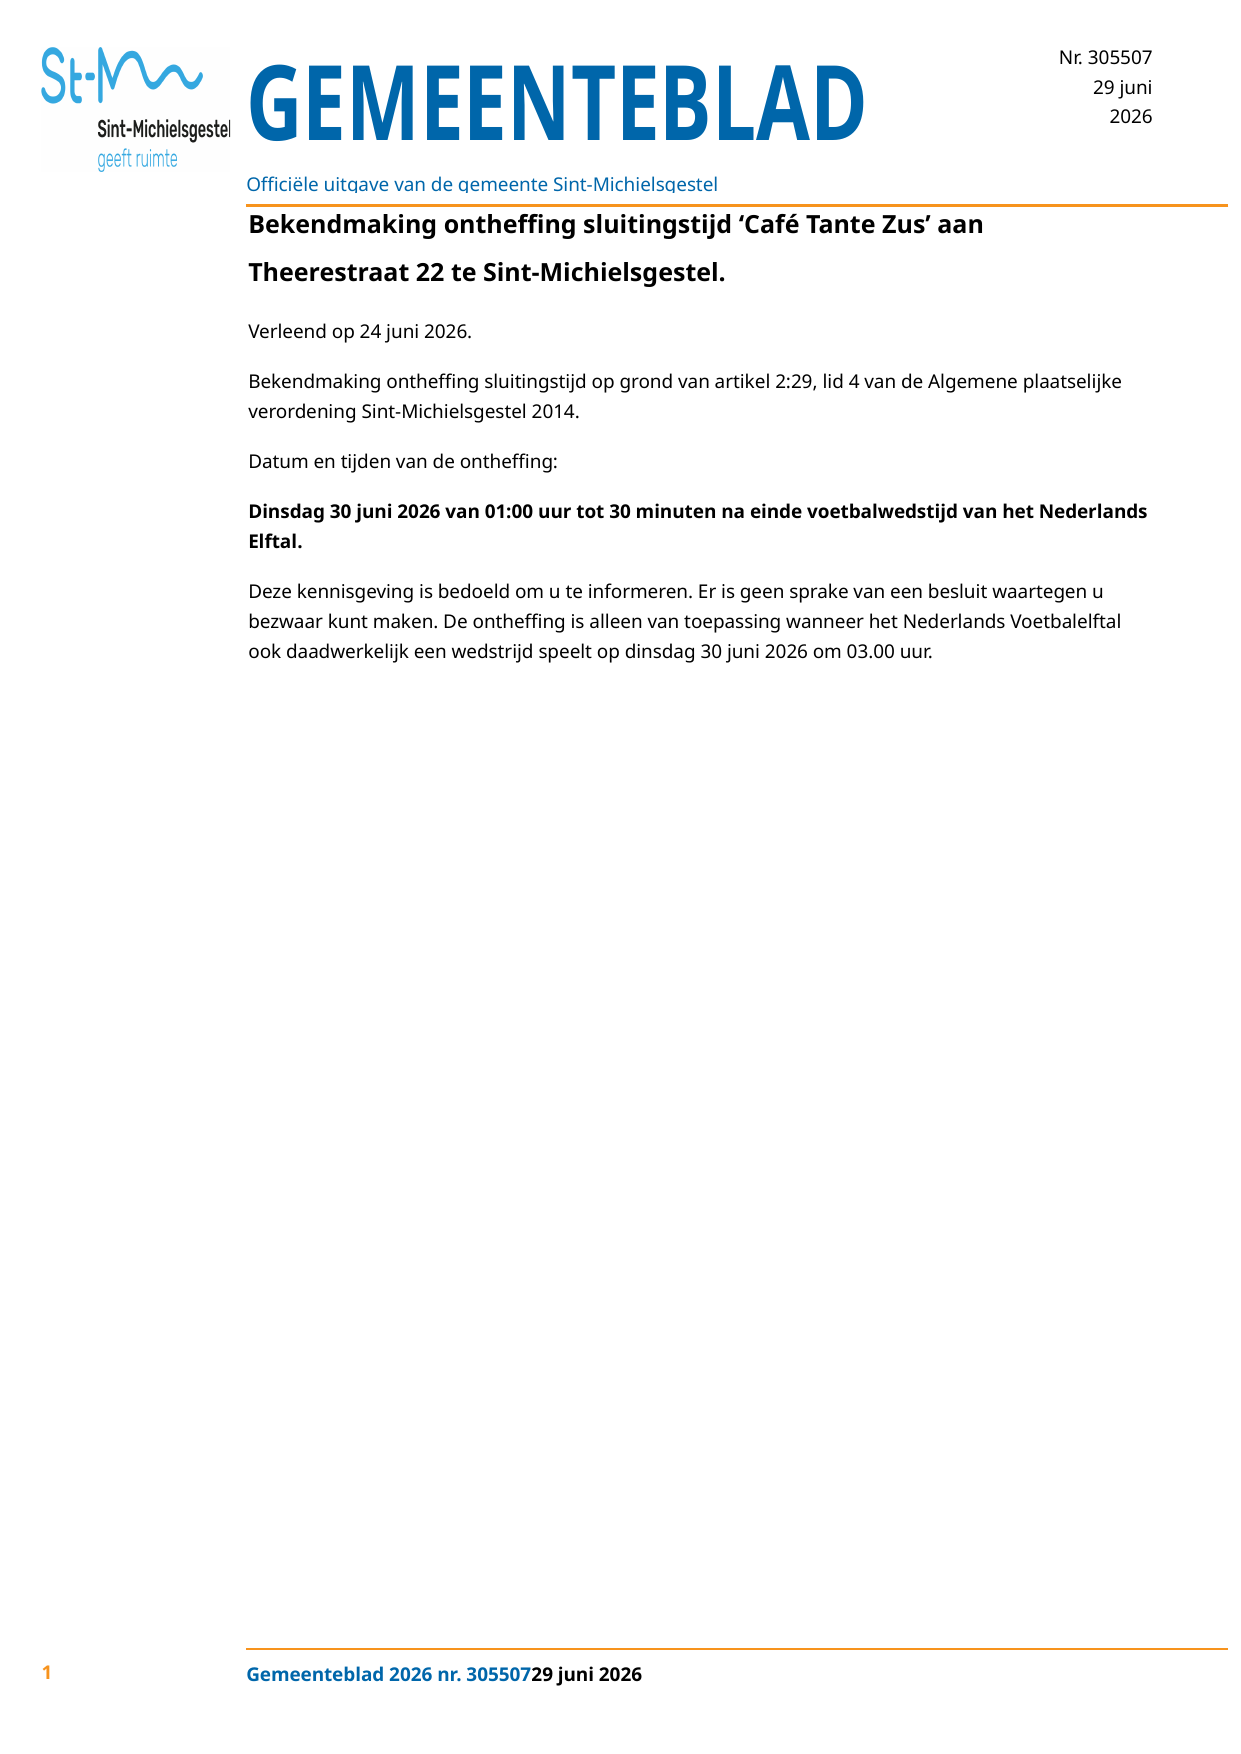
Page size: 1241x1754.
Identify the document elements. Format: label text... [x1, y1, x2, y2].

text Datum en tijden van de ontheffing: [248, 448, 1152, 474]
text Deze kennisgeving is bedoeld om u te informeren. Er is geen sprake van een besluit waartegen u bezwaar kunt maken. De ontheffing is alleen van toepassing wanneer het Nederlands Voetbalelftal ook daadwerkelijk een wedstrijd speelt op dinsdag 30 juni 2026 om 03.00 uur. [248, 579, 1152, 664]
text Dinsdag 30 juni 2026 van 01:00 uur tot 30 minuten na einde voetbalwedstijd van het Nederlands Elftal. [248, 499, 1152, 554]
text Bekendmaking ontheffing sluitingstijd op grond van artikel 2:29, lid 4 van de Algemene plaatselijke verordening Sint-Michielsgestel 2014. [248, 368, 1152, 424]
text Verleend op 24 juni 2026. [248, 318, 1152, 344]
text Bekendmaking ontheffing sluitingstijd ‘Café Tante Zus’ aan Theerestraat 22 te Sint-Michielsgestel. [248, 207, 1152, 288]
picture [41, 47, 231, 172]
